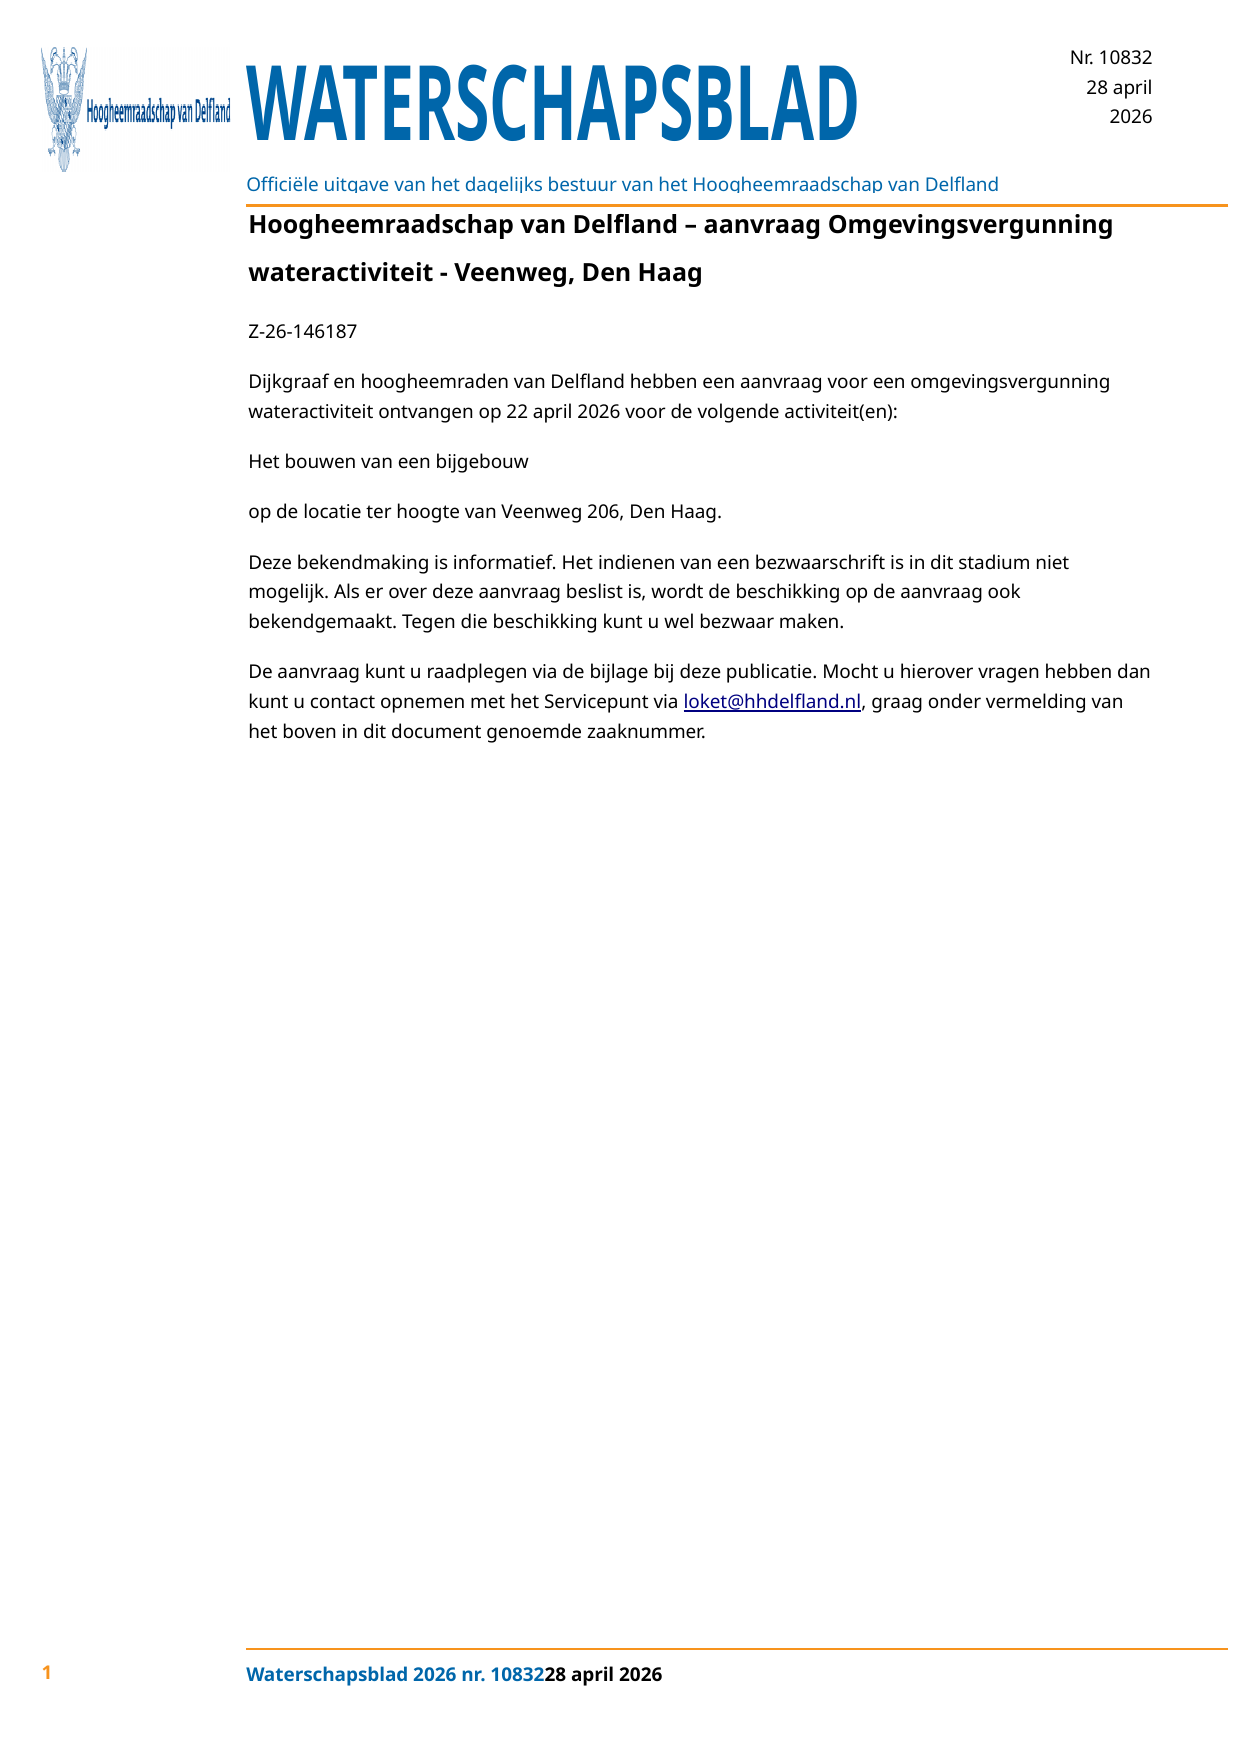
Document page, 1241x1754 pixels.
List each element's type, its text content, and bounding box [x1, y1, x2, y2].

text Het bouwen van een bijgebouw [248, 448, 1152, 474]
text op de locatie ter hoogte van Veenweg 206, Den Haag. [248, 499, 1152, 524]
text Dijkgraaf en hoogheemraden van Delfland hebben een aanvraag voor een omgevingsvergunning wateractiviteit ontvangen op 22 april 2026 voor de volgende activiteit(en): [248, 368, 1152, 424]
picture [41, 47, 231, 172]
text Hoogheemraadschap van Delfland – aanvraag Omgevingsvergunning wateractiviteit - Veenweg, Den Haag [248, 207, 1152, 288]
text Deze bekendmaking is informatief. Het indienen van een bezwaarschrift is in dit stadium niet mogelijk. Als er over deze aanvraag beslist is, wordt de beschikking op de aanvraag ook bekendgemaakt. Tegen die beschikking kunt u wel bezwaar maken. [248, 549, 1152, 634]
text De aanvraag kunt u raadplegen via de bijlage bij deze publicatie. Mocht u hierover vragen hebben dan kunt u contact opnemen met het Servicepunt via loket@hhdelfland.nl, graag onder vermelding van het boven in dit document genoemde zaaknummer. [248, 659, 1152, 744]
text Z-26-146187 [248, 318, 1152, 344]
